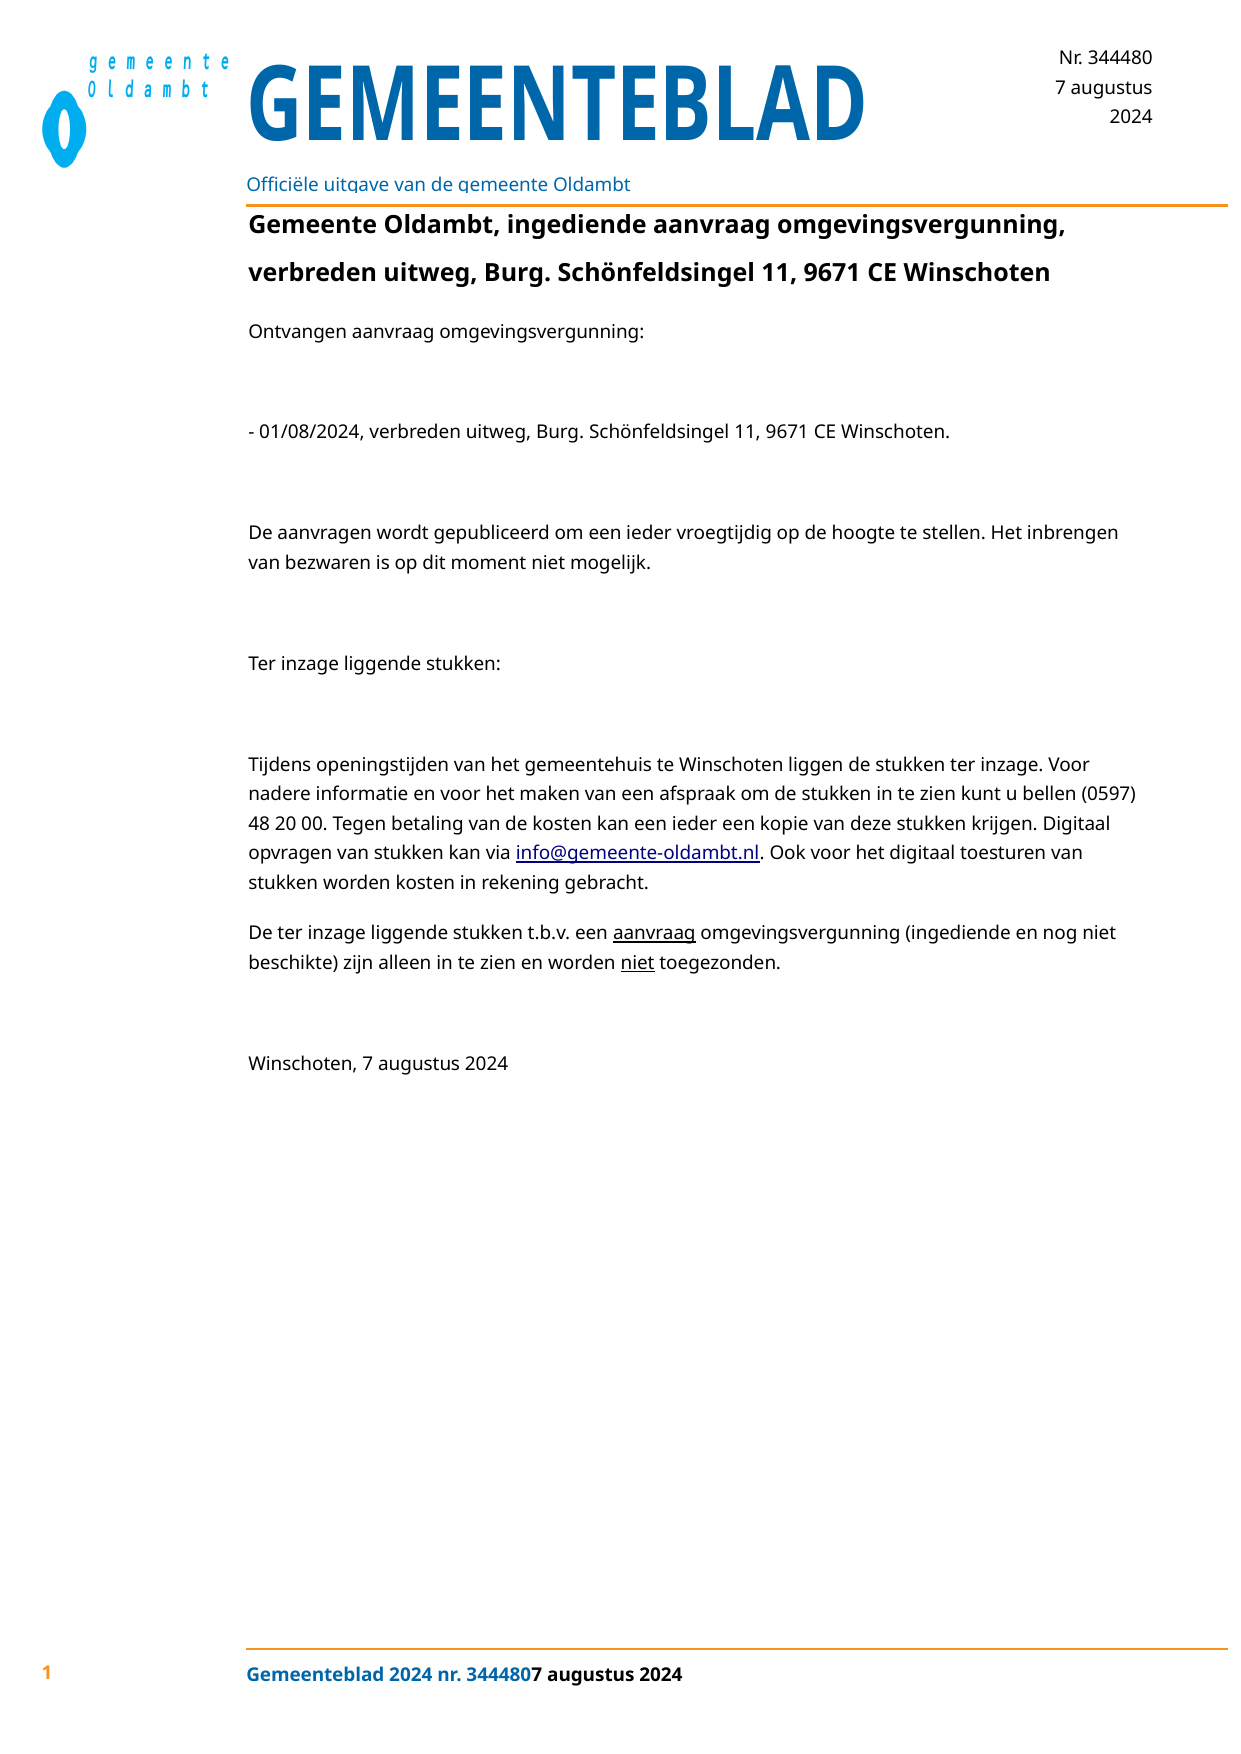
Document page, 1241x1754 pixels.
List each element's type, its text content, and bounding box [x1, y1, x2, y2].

text Ontvangen aanvraag omgevingsvergunning: [248, 318, 1152, 344]
picture [41, 47, 231, 172]
text - 01/08/2024, verbreden uitweg, Burg. Schönfeldsingel 11, 9671 CE Winschoten. [248, 419, 1152, 444]
text Ter inzage liggende stukken: [248, 650, 1152, 676]
text Winschoten, 7 augustus 2024 [248, 1050, 1152, 1076]
text Tijdens openingstijden van het gemeentehuis te Winschoten liggen de stukken ter inzage. Voor nadere informatie en voor het maken van een afspraak om de stukken in te zien kunt u bellen (0597) 48 20 00. Tegen betaling van de kosten kan een ieder een kopie van deze stukken krijgen. Digitaal opvragen van stukken kan via info@gemeente-oldambt.nl. Ook voor het digitaal toesturen van stukken worden kosten in rekening gebracht. [248, 751, 1152, 895]
text De aanvragen wordt gepubliceerd om een ieder vroegtijdig op de hoogte te stellen. Het inbrengen van bezwaren is op dit moment niet mogelijk. [248, 519, 1152, 575]
text Gemeente Oldambt, ingediende aanvraag omgevingsvergunning, verbreden uitweg, Burg. Schönfeldsingel 11, 9671 CE Winschoten [248, 207, 1152, 288]
text De ter inzage liggende stukken t.b.v. een aanvraag omgevingsvergunning (ingediende en nog niet beschikte) zijn alleen in te zien en worden niet toegezonden. [248, 919, 1152, 975]
